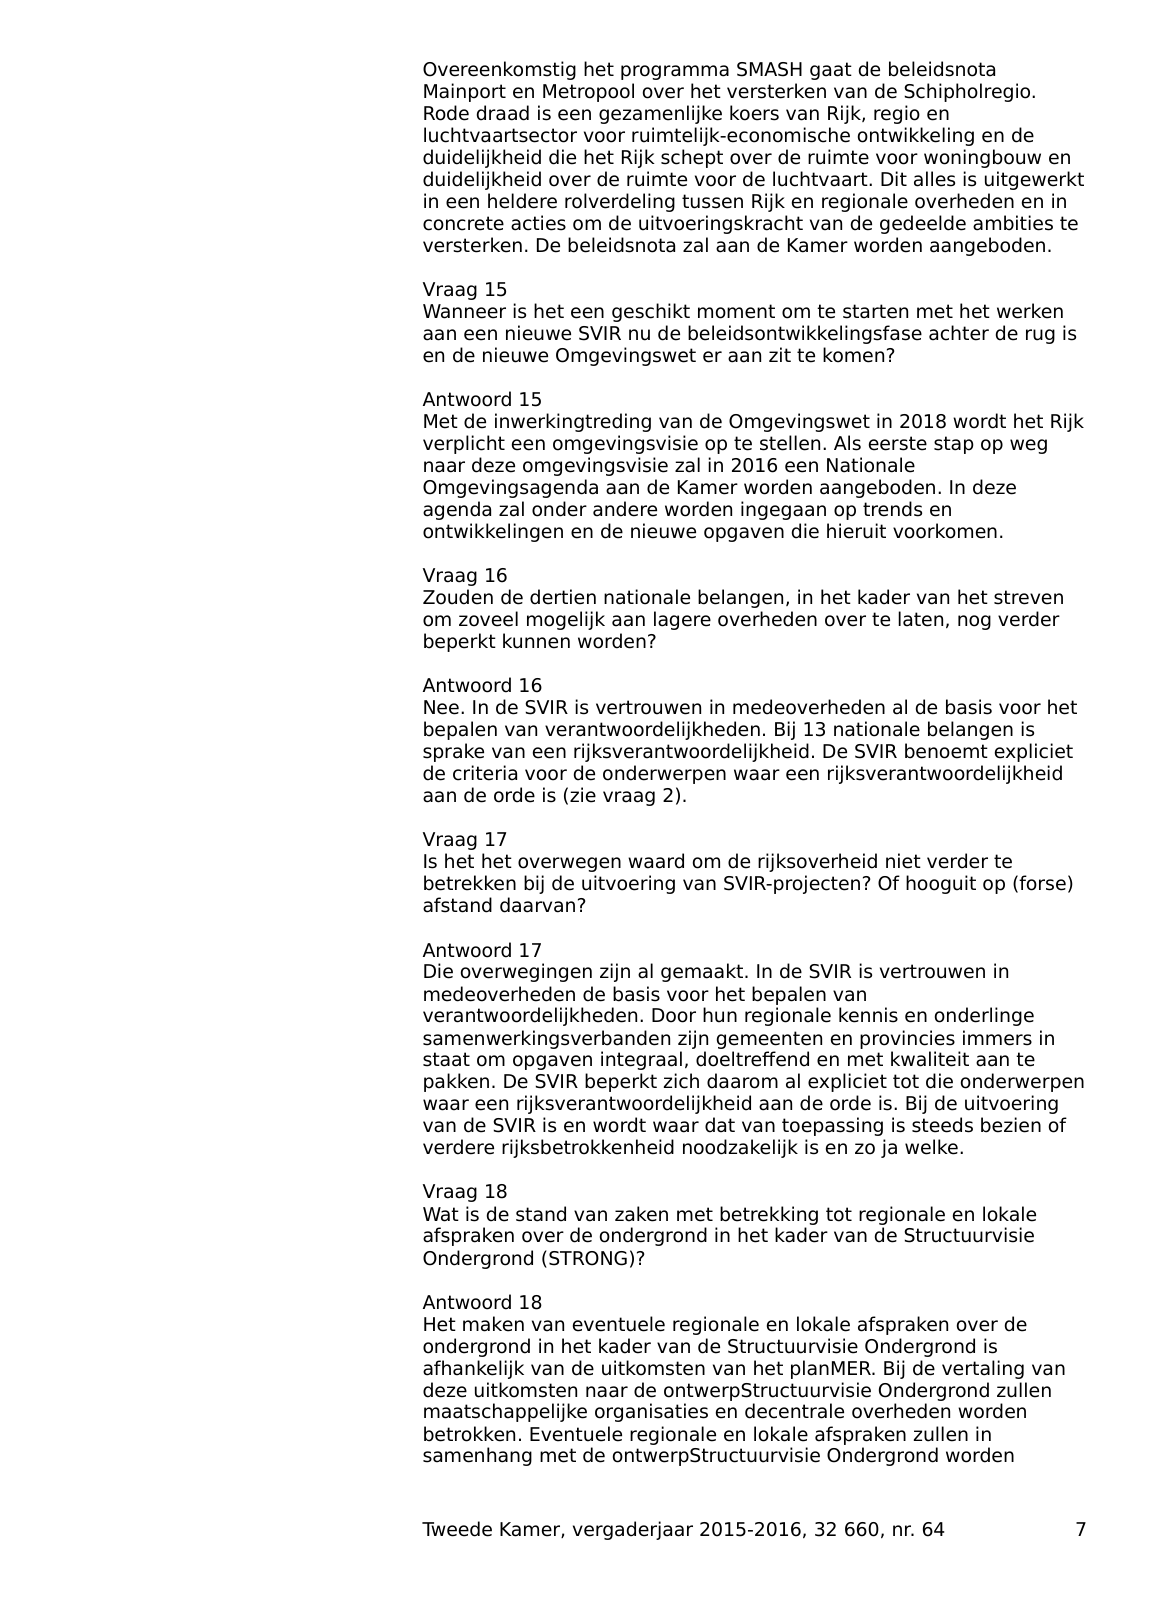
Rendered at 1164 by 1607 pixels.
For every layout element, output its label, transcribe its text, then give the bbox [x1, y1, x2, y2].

text Overeenkomstig het programma SMASH gaat de beleidsnota Mainport en Metropool over het versterken van de Schipholregio. Rode draad is een gezamenlijke koers van Rijk, regio en luchtvaartsector voor ruimtelijk-economische ontwikkeling en de duidelijkheid die het Rijk schept over de ruimte voor woningbouw en duidelijkheid over de ruimte voor de luchtvaart. Dit alles is uitgewerkt in een heldere rolverdeling tussen Rijk en regionale overheden en in concrete acties om de uitvoeringskracht van de gedeelde ambities te versterken. De beleidsnota zal aan de Kamer worden aangeboden. [422, 59, 1087, 257]
text Nee. In de SVIR is vertrouwen in medeoverheden al de basis voor het bepalen van verantwoordelijkheden. Bij 13 nationale belangen is sprake van een rijksverantwoordelijkheid. De SVIR benoemt expliciet de criteria voor de onderwerpen waar een rijksverantwoordelijkheid aan de orde is (zie vraag 2). [422, 697, 1087, 807]
text Wanneer is het een geschikt moment om te starten met het werken aan een nieuwe SVIR nu de beleidsontwikkelingsfase achter de rug is en de nieuwe Omgevingswet er aan zit te komen? [422, 301, 1087, 367]
text Antwoord 18 [422, 1292, 1087, 1313]
text Vraag 18 [422, 1181, 1087, 1203]
text Antwoord 17 [422, 939, 1087, 961]
text Met de inwerkingtreding van de Omgevingswet in 2018 wordt het Rijk verplicht een omgevingsvisie op te stellen. Als eerste stap op weg naar deze omgevingsvisie zal in 2016 een Nationale Omgevingsagenda aan de Kamer worden aangeboden. In deze agenda zal onder andere worden ingegaan op trends en ontwikkelingen en de nieuwe opgaven die hieruit voorkomen. [422, 411, 1087, 543]
text Vraag 16 [422, 565, 1087, 587]
text Antwoord 15 [422, 389, 1087, 411]
text Is het het overwegen waard om de rijksoverheid niet verder te betrekken bij de uitvoering van SVIR-projecten? Of hooguit op (forse) afstand daarvan? [422, 851, 1087, 917]
text Antwoord 16 [422, 675, 1087, 697]
text Zouden de dertien nationale belangen, in het kader van het streven om zoveel mogelijk aan lagere overheden over te laten, nog verder beperkt kunnen worden? [422, 587, 1087, 653]
text Vraag 17 [422, 829, 1087, 851]
text Wat is de stand van zaken met betrekking tot regionale en lokale afspraken over de ondergrond in het kader van de Structuurvisie Ondergrond (STRONG)? [422, 1203, 1087, 1269]
text Die overwegingen zijn al gemaakt. In de SVIR is vertrouwen in medeoverheden de basis voor het bepalen van verantwoordelijkheden. Door hun regionale kennis en onderlinge samenwerkingsverbanden zijn gemeenten en provincies immers in staat om opgaven integraal, doeltreffend en met kwaliteit aan te pakken. De SVIR beperkt zich daarom al expliciet tot die onderwerpen waar een rijksverantwoordelijkheid aan de orde is. Bij de uitvoering van de SVIR is en wordt waar dat van toepassing is steeds bezien of verdere rijksbetrokkenheid noodzakelijk is en zo ja welke. [422, 961, 1087, 1159]
text Het maken van eventuele regionale en lokale afspraken over de ondergrond in het kader van de Structuurvisie Ondergrond is afhankelijk van de uitkomsten van het planMER. Bij de vertaling van deze uitkomsten naar de ontwerpStructuurvisie Ondergrond zullen maatschappelijke organisaties en decentrale overheden worden betrokken. Eventuele regionale en lokale afspraken zullen in samenhang met de ontwerpStructuurvisie Ondergrond worden [422, 1313, 1087, 1467]
text Vraag 15 [422, 279, 1087, 301]
